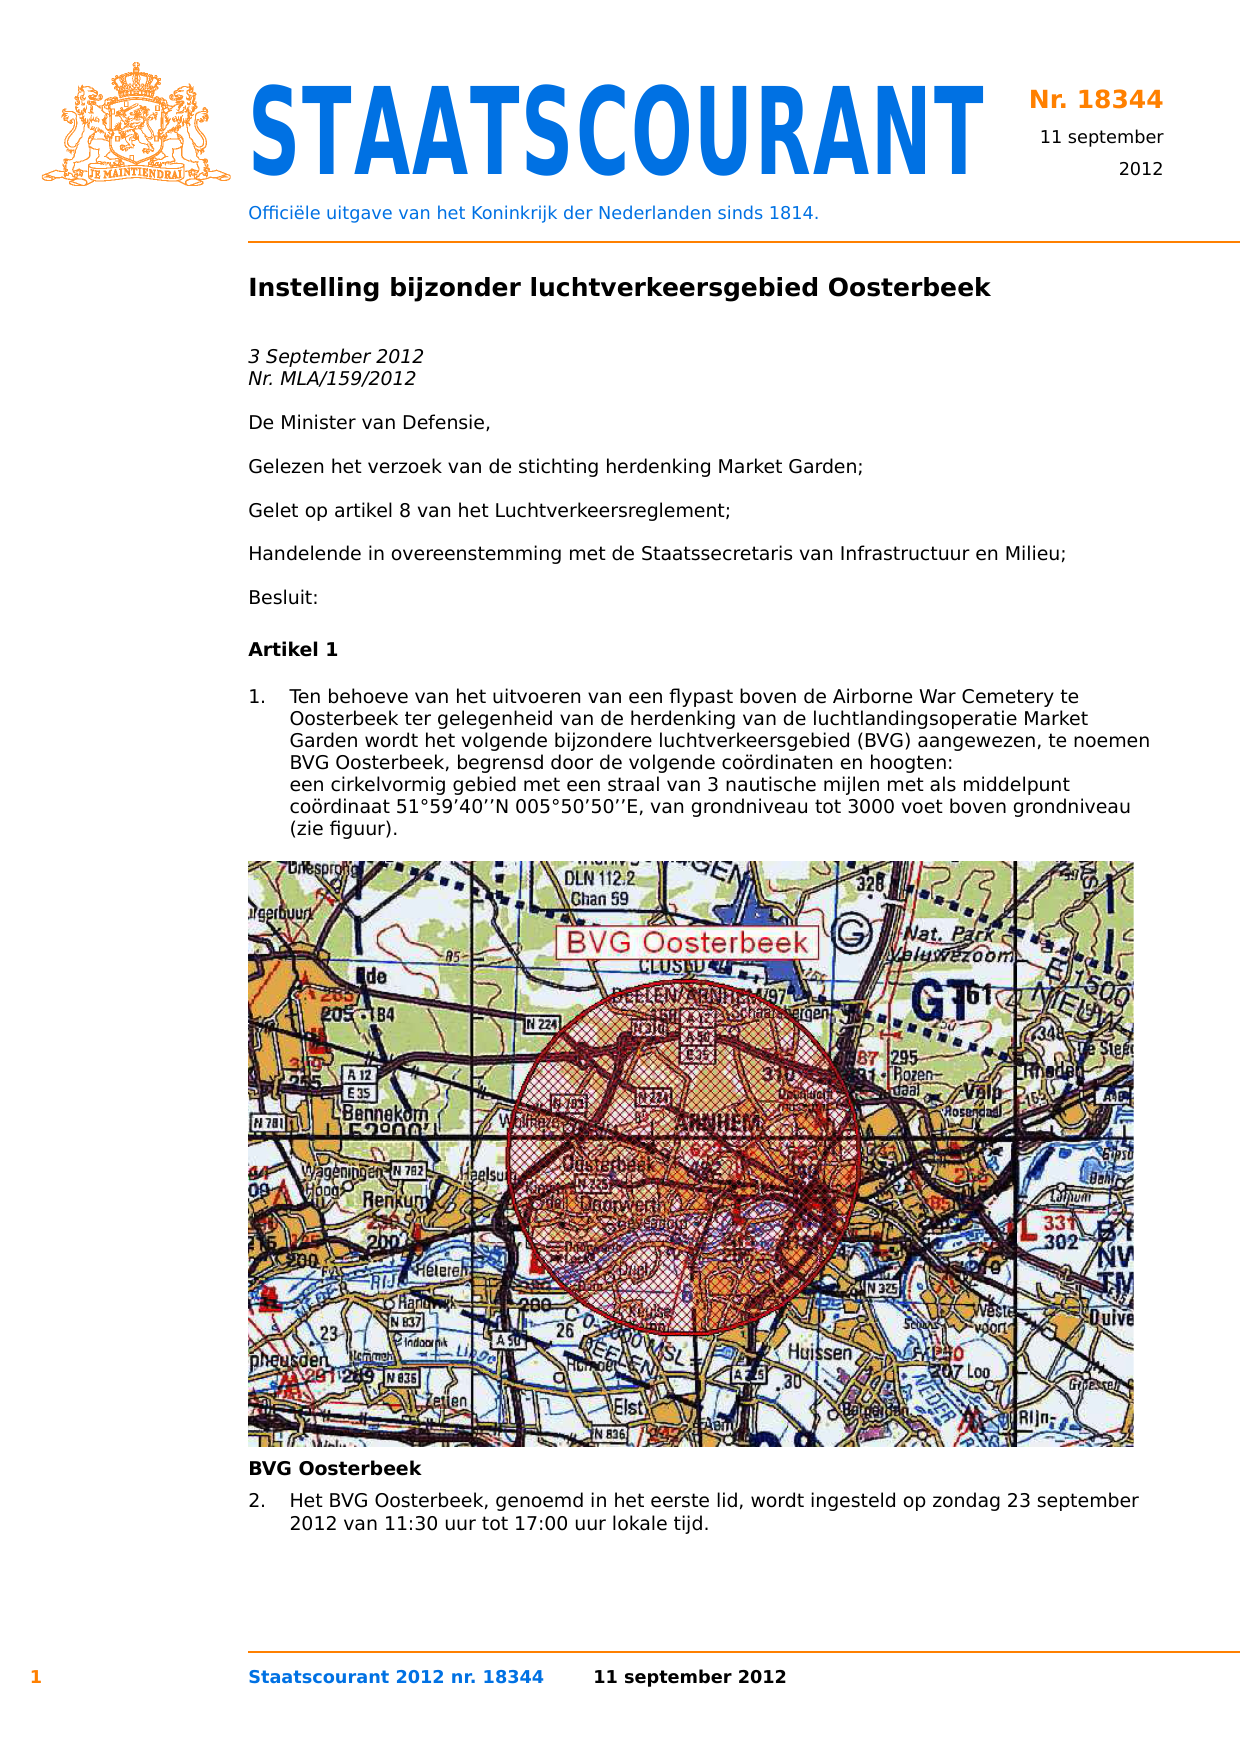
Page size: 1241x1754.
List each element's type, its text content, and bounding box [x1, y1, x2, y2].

text Besluit: [248, 587, 1163, 609]
subtitle Artikel 1 [248, 639, 1163, 661]
table_header STAATSCOURANT [248, 62, 998, 203]
picture [248, 861, 1134, 1447]
table_cell 11 september [998, 121, 1240, 153]
text 3 September 2012 [248, 346, 1163, 368]
text Gelet op artikel 8 van het Luchtverkeersreglement; [248, 499, 1163, 521]
table_cell 2012 [998, 153, 1240, 203]
text BVG Oosterbeek [248, 1458, 1134, 1480]
table_header [25, 62, 248, 241]
picture [41, 62, 231, 186]
text 2. Het BVG Oosterbeek, genoemd in het eerste lid, wordt ingesteld op zondag 23 september 2012 van 11:30 uur tot 17:00 uur lokale tijd. [248, 1490, 1163, 1534]
text Handelende in overeenstemming met de Staatssecretaris van Infrastructuur en Milieu; [248, 543, 1163, 565]
text Nr. MLA/159/2012 [248, 368, 1163, 390]
table_header Nr. 18344 [998, 62, 1240, 121]
text De Minister van Defensie, [248, 412, 1163, 434]
text Gelezen het verzoek van de stichting herdenking Market Garden; [248, 456, 1163, 478]
subtitle Instelling bijzonder luchtverkeersgebied Oosterbeek [248, 273, 1163, 302]
text 1. Ten behoeve van het uitvoeren van een flypast boven de Airborne War Cemetery te Oosterbeek ter gelegenheid van de herdenking van de luchtlandingsoperatie Market Garden wordt het volgende bijzondere luchtverkeersgebied (BVG) aangewezen, te noemen BVG Oosterbeek, begrensd door de volgende coördinaten en hoogten: [248, 686, 1163, 774]
table_cell Officiële uitgave van het Koninkrijk der Nederlanden sinds 1814. [248, 203, 1240, 241]
text een cirkelvormig gebied met een straal van 3 nautische mijlen met als middelpunt coördinaat 51°59’40’’N 005°50’50’’E, van grondniveau tot 3000 voet boven grondniveau (zie figuur). [289, 774, 1163, 840]
